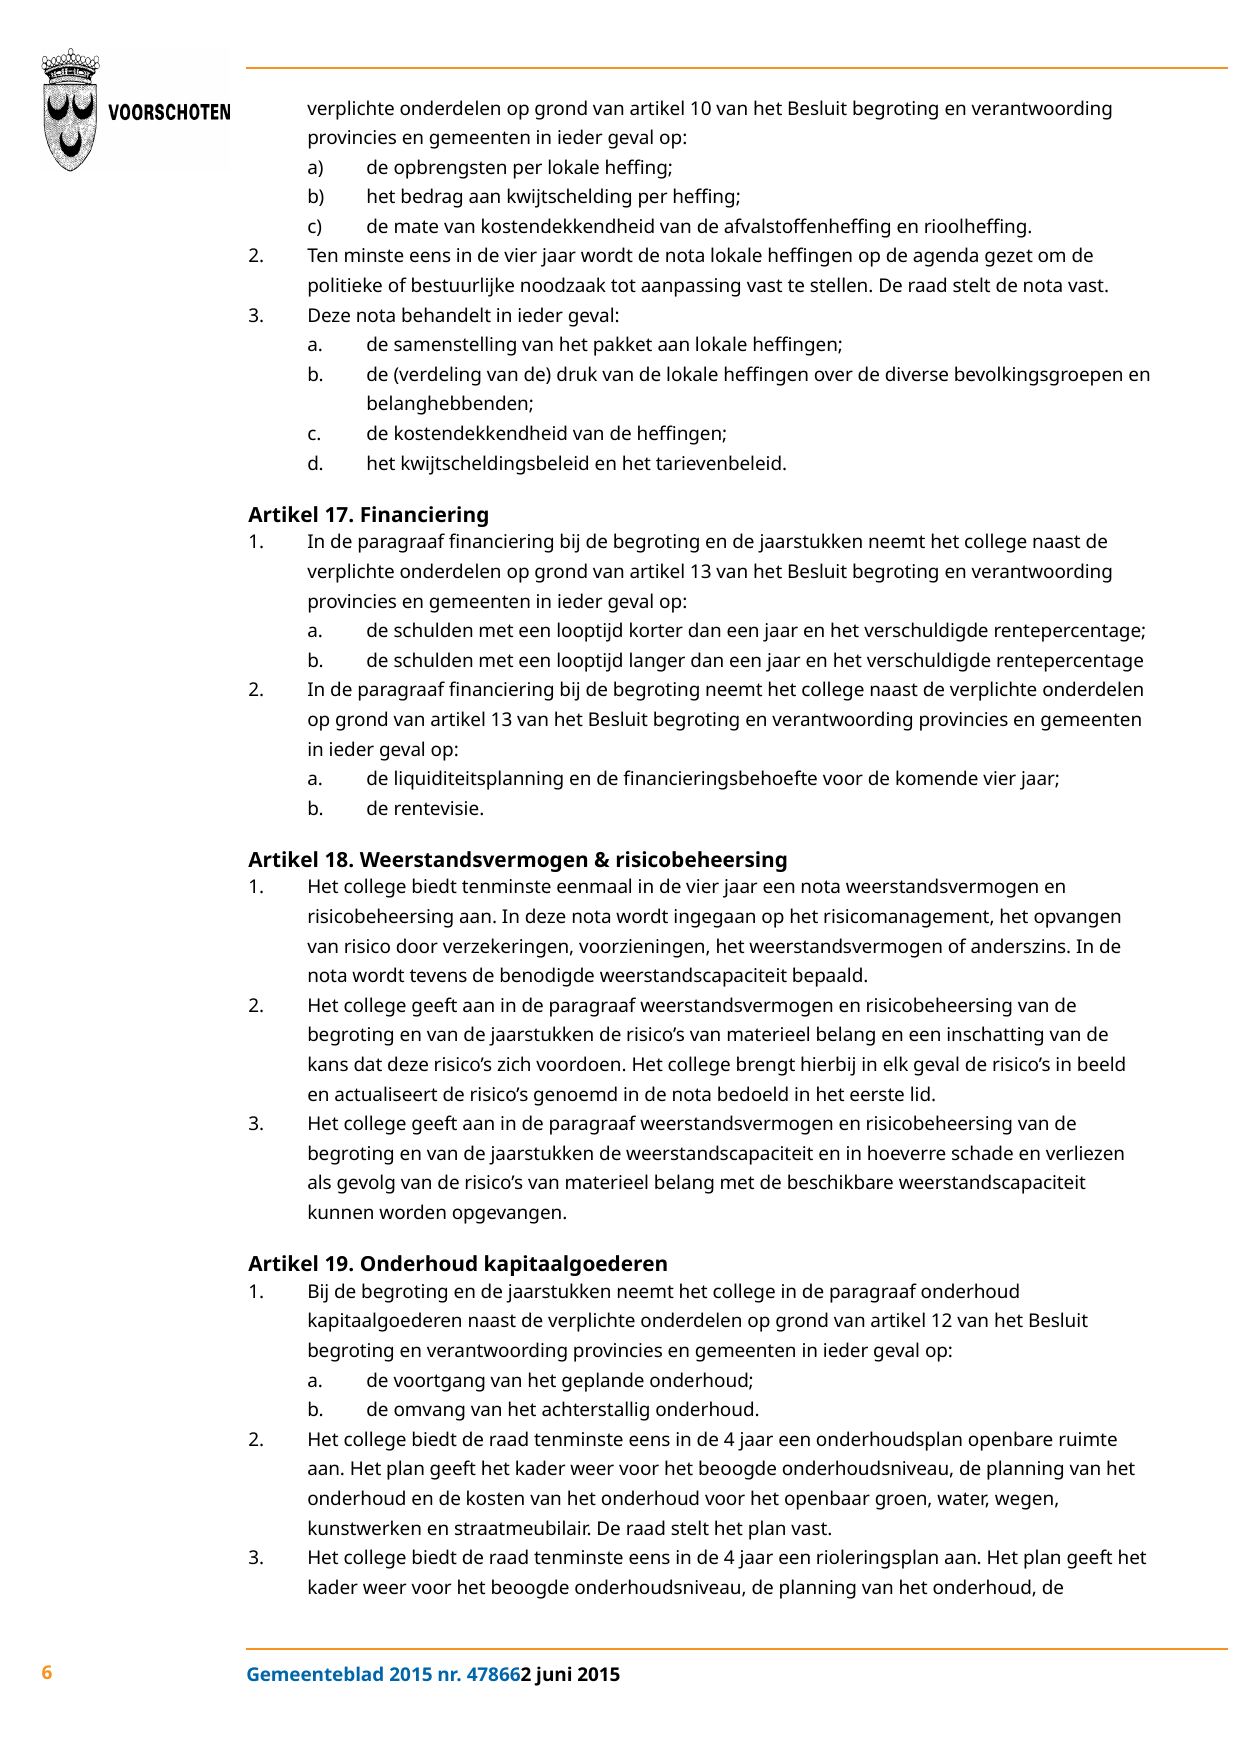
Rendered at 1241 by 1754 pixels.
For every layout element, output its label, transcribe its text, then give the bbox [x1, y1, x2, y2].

list de rentevisie. [307, 795, 1152, 821]
list verplichte onderdelen op grond van artikel 10 van het Besluit begroting en verantwoording provincies en gemeenten in ieder geval op: [248, 95, 1152, 150]
list de schulden met een looptijd langer dan een jaar en het verschuldigde rentepercentage [307, 647, 1152, 673]
text Artikel 18. Weerstandsvermogen & risicobeheersing [248, 845, 1152, 874]
list de (verdeling van de) druk van de lokale heffingen over de diverse bevolkingsgroepen en belanghebbenden; [307, 361, 1152, 416]
picture [41, 47, 231, 172]
list de schulden met een looptijd korter dan een jaar en het verschuldigde rentepercentage; [307, 617, 1152, 643]
list Ten minste eens in de vier jaar wordt de nota lokale heffingen op de agenda gezet om de politieke of bestuurlijke noodzaak tot aanpassing vast te stellen. De raad stelt de nota vast. [248, 243, 1152, 298]
list de voortgang van het geplande onderhoud; [307, 1367, 1152, 1392]
list Het college geeft aan in de paragraaf weerstandsvermogen en risicobeheersing van de begroting en van de jaarstukken de risico’s van materieel belang en een inschatting van de kans dat deze risico’s zich voordoen. Het college brengt hierbij in elk geval de risico’s in beeld en actualiseert de risico’s genoemd in de nota bedoeld in het eerste lid. [248, 992, 1152, 1107]
list de kostendekkendheid van de heffingen; [307, 420, 1152, 446]
list de opbrengsten per lokale heffing; [307, 154, 1152, 180]
list Het college geeft aan in de paragraaf weerstandsvermogen en risicobeheersing van de begroting en van de jaarstukken de weerstandscapaciteit en in hoeverre schade en verliezen als gevolg van de risico’s van materieel belang met de beschikbare weerstandscapaciteit kunnen worden opgevangen. [248, 1110, 1152, 1225]
text Artikel 17. Financiering [248, 500, 1152, 529]
list Het college biedt de raad tenminste eens in de 4 jaar een onderhoudsplan openbare ruimte aan. Het plan geeft het kader weer voor het beoogde onderhoudsniveau, de planning van het onderhoud en de kosten van het onderhoud voor het openbaar groen, water, wegen, kunstwerken en straatmeubilair. De raad stelt het plan vast. [248, 1426, 1152, 1540]
list het bedrag aan kwijtschelding per heffing; [307, 183, 1152, 209]
list de mate van kostendekkendheid van de afvalstoffenheffing en rioolheffing. [307, 213, 1152, 239]
list de samenstelling van het pakket aan lokale heffingen; [307, 331, 1152, 357]
list Het college biedt tenminste eenmaal in de vier jaar een nota weerstandsvermogen en risicobeheersing aan. In deze nota wordt ingegaan op het risicomanagement, het opvangen van risico door verzekeringen, voorzieningen, het weerstandsvermogen of anderszins. In de nota wordt tevens de benodigde weerstandscapaciteit bepaald. [248, 874, 1152, 988]
list Deze nota behandelt in ieder geval: [248, 302, 1152, 328]
list de liquiditeitsplanning en de financieringsbehoefte voor de komende vier jaar; [307, 765, 1152, 791]
list het kwijtscheldingsbeleid en het tarievenbeleid. [307, 450, 1152, 476]
list In de paragraaf financiering bij de begroting en de jaarstukken neemt het college naast de verplichte onderdelen op grond van artikel 13 van het Besluit begroting en verantwoording provincies en gemeenten in ieder geval op: [248, 529, 1152, 613]
list Bij de begroting en de jaarstukken neemt het college in de paragraaf onderhoud kapitaalgoederen naast de verplichte onderdelen op grond van artikel 12 van het Besluit begroting en verantwoording provincies en gemeenten in ieder geval op: [248, 1278, 1152, 1363]
list de omvang van het achterstallig onderhoud. [307, 1396, 1152, 1422]
text Artikel 19. Onderhoud kapitaalgoederen [248, 1249, 1152, 1278]
list In de paragraaf financiering bij de begroting neemt het college naast de verplichte onderdelen op grond van artikel 13 van het Besluit begroting en verantwoording provincies en gemeenten in ieder geval op: [248, 677, 1152, 761]
list Het college biedt de raad tenminste eens in de 4 jaar een rioleringsplan aan. Het plan geeft het kader weer voor het beoogde onderhoudsniveau, de planning van het onderhoud, de [248, 1544, 1152, 1599]
